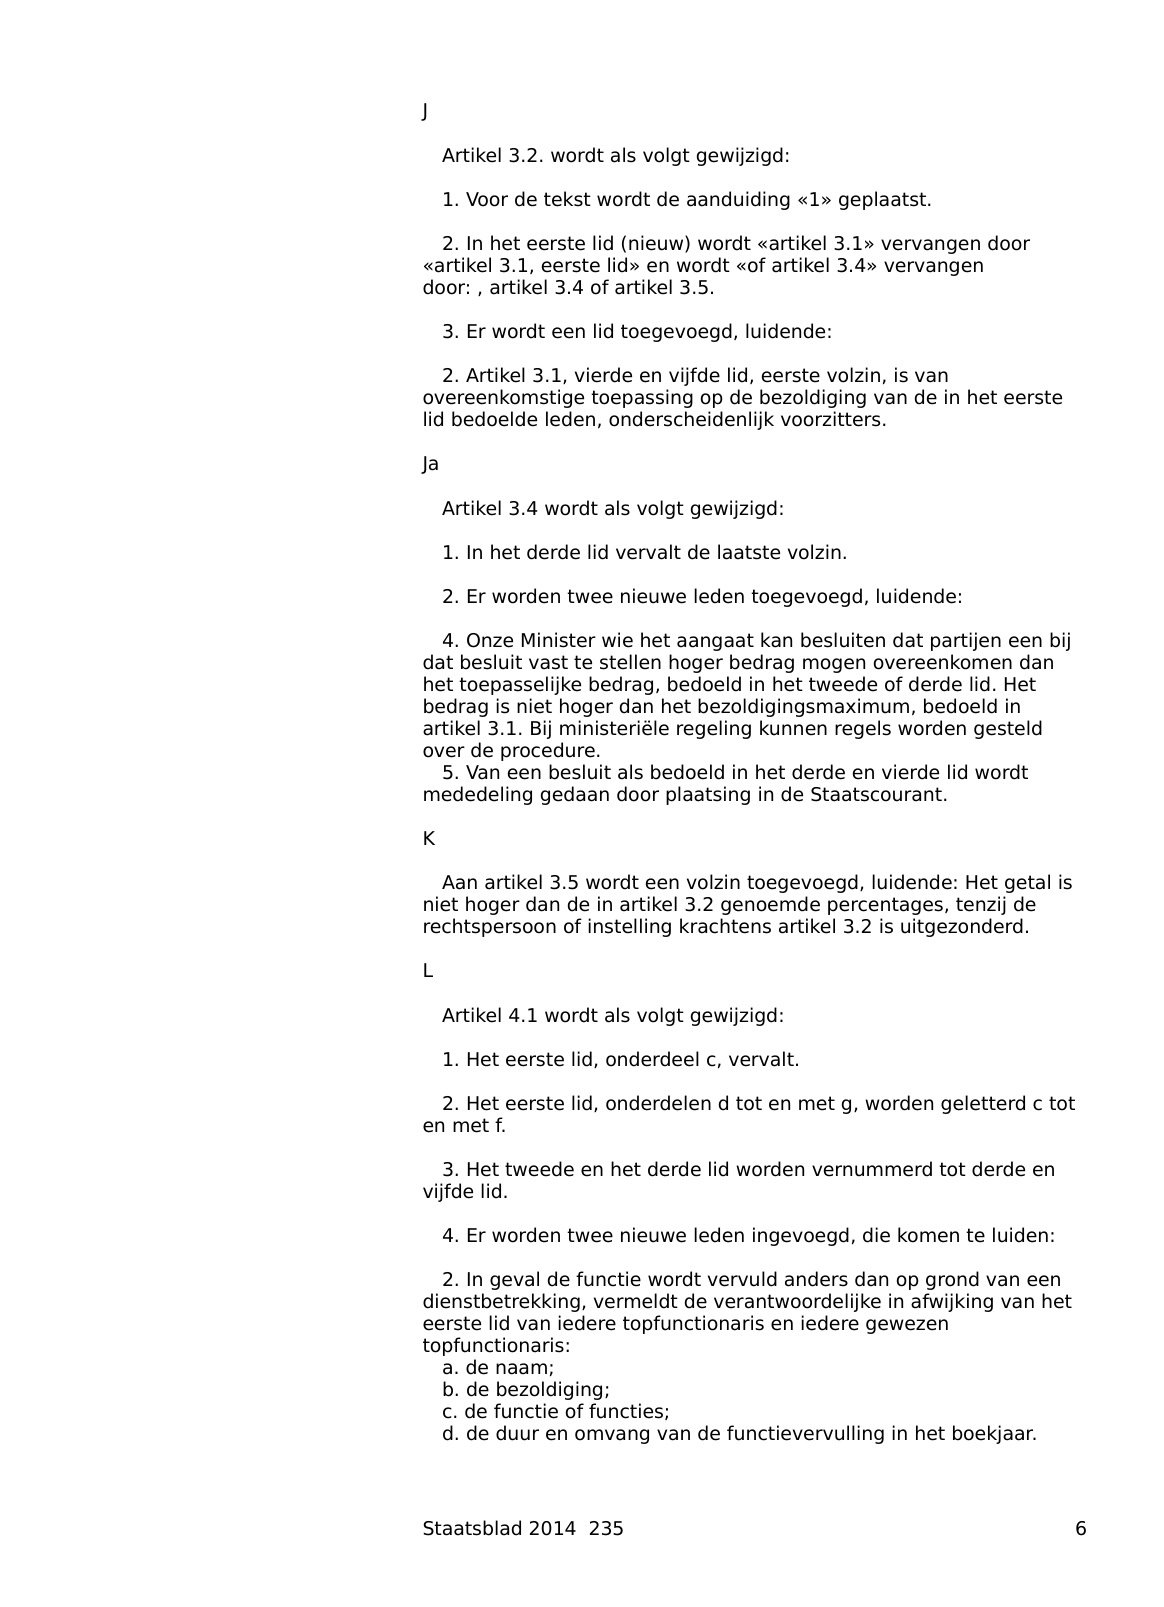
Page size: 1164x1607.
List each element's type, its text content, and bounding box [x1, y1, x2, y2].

text Artikel 4.1 wordt als volgt gewijzigd: [422, 1004, 1087, 1026]
text 3. Het tweede en het derde lid worden vernummerd tot derde en vijfde lid. [422, 1159, 1087, 1203]
text b. de bezoldiging; [422, 1379, 1087, 1401]
text 2. Het eerste lid, onderdelen d tot en met g, worden geletterd c tot en met f. [422, 1093, 1087, 1137]
text 5. Van een besluit als bedoeld in het derde en vierde lid wordt mededeling gedaan door plaatsing in de Staatscourant. [422, 762, 1087, 806]
text 2. In geval de functie wordt vervuld anders dan op grond van een dienstbetrekking, vermeldt de verantwoordelijke in afwijking van het eerste lid van iedere topfunctionaris en iedere gewezen topfunctionaris: [422, 1269, 1087, 1357]
text 2. Artikel 3.1, vierde en vijfde lid, eerste volzin, is van overeenkomstige toepassing op de bezoldiging van de in het eerste lid bedoelde leden, onderscheidenlijk voorzitters. [422, 365, 1087, 431]
text 1. Voor de tekst wordt de aanduiding «1» geplaatst. [422, 189, 1087, 211]
text Ja [422, 453, 1087, 475]
text Aan artikel 3.5 wordt een volzin toegevoegd, luidende: Het getal is niet hoger dan de in artikel 3.2 genoemde percentages, tenzij de rechtspersoon of instelling krachtens artikel 3.2 is uitgezonderd. [422, 872, 1087, 938]
text J [422, 100, 1087, 122]
text 4. Er worden twee nieuwe leden ingevoegd, die komen te luiden: [422, 1225, 1087, 1247]
text d. de duur en omvang van de functievervulling in het boekjaar. [422, 1423, 1087, 1445]
text 2. In het eerste lid (nieuw) wordt «artikel 3.1» vervangen door «artikel 3.1, eerste lid» en wordt «of artikel 3.4» vervangen door: , artikel 3.4 of artikel 3.5. [422, 233, 1087, 299]
text 1. Het eerste lid, onderdeel c, vervalt. [422, 1049, 1087, 1071]
text Artikel 3.4 wordt als volgt gewijzigd: [422, 497, 1087, 519]
text c. de functie of functies; [422, 1401, 1087, 1423]
text 4. Onze Minister wie het aangaat kan besluiten dat partijen een bij dat besluit vast te stellen hoger bedrag mogen overeenkomen dan het toepasselijke bedrag, bedoeld in het tweede of derde lid. Het bedrag is niet hoger dan het bezoldigingsmaximum, bedoeld in artikel 3.1. Bij ministeriële regeling kunnen regels worden gesteld over de procedure. [422, 630, 1087, 762]
text Artikel 3.2. wordt als volgt gewijzigd: [422, 144, 1087, 167]
text L [422, 960, 1087, 982]
text a. de naam; [422, 1357, 1087, 1379]
text 1. In het derde lid vervalt de laatste volzin. [422, 542, 1087, 564]
text 3. Er wordt een lid toegevoegd, luidende: [422, 321, 1087, 343]
text K [422, 828, 1087, 850]
text 2. Er worden twee nieuwe leden toegevoegd, luidende: [422, 586, 1087, 608]
